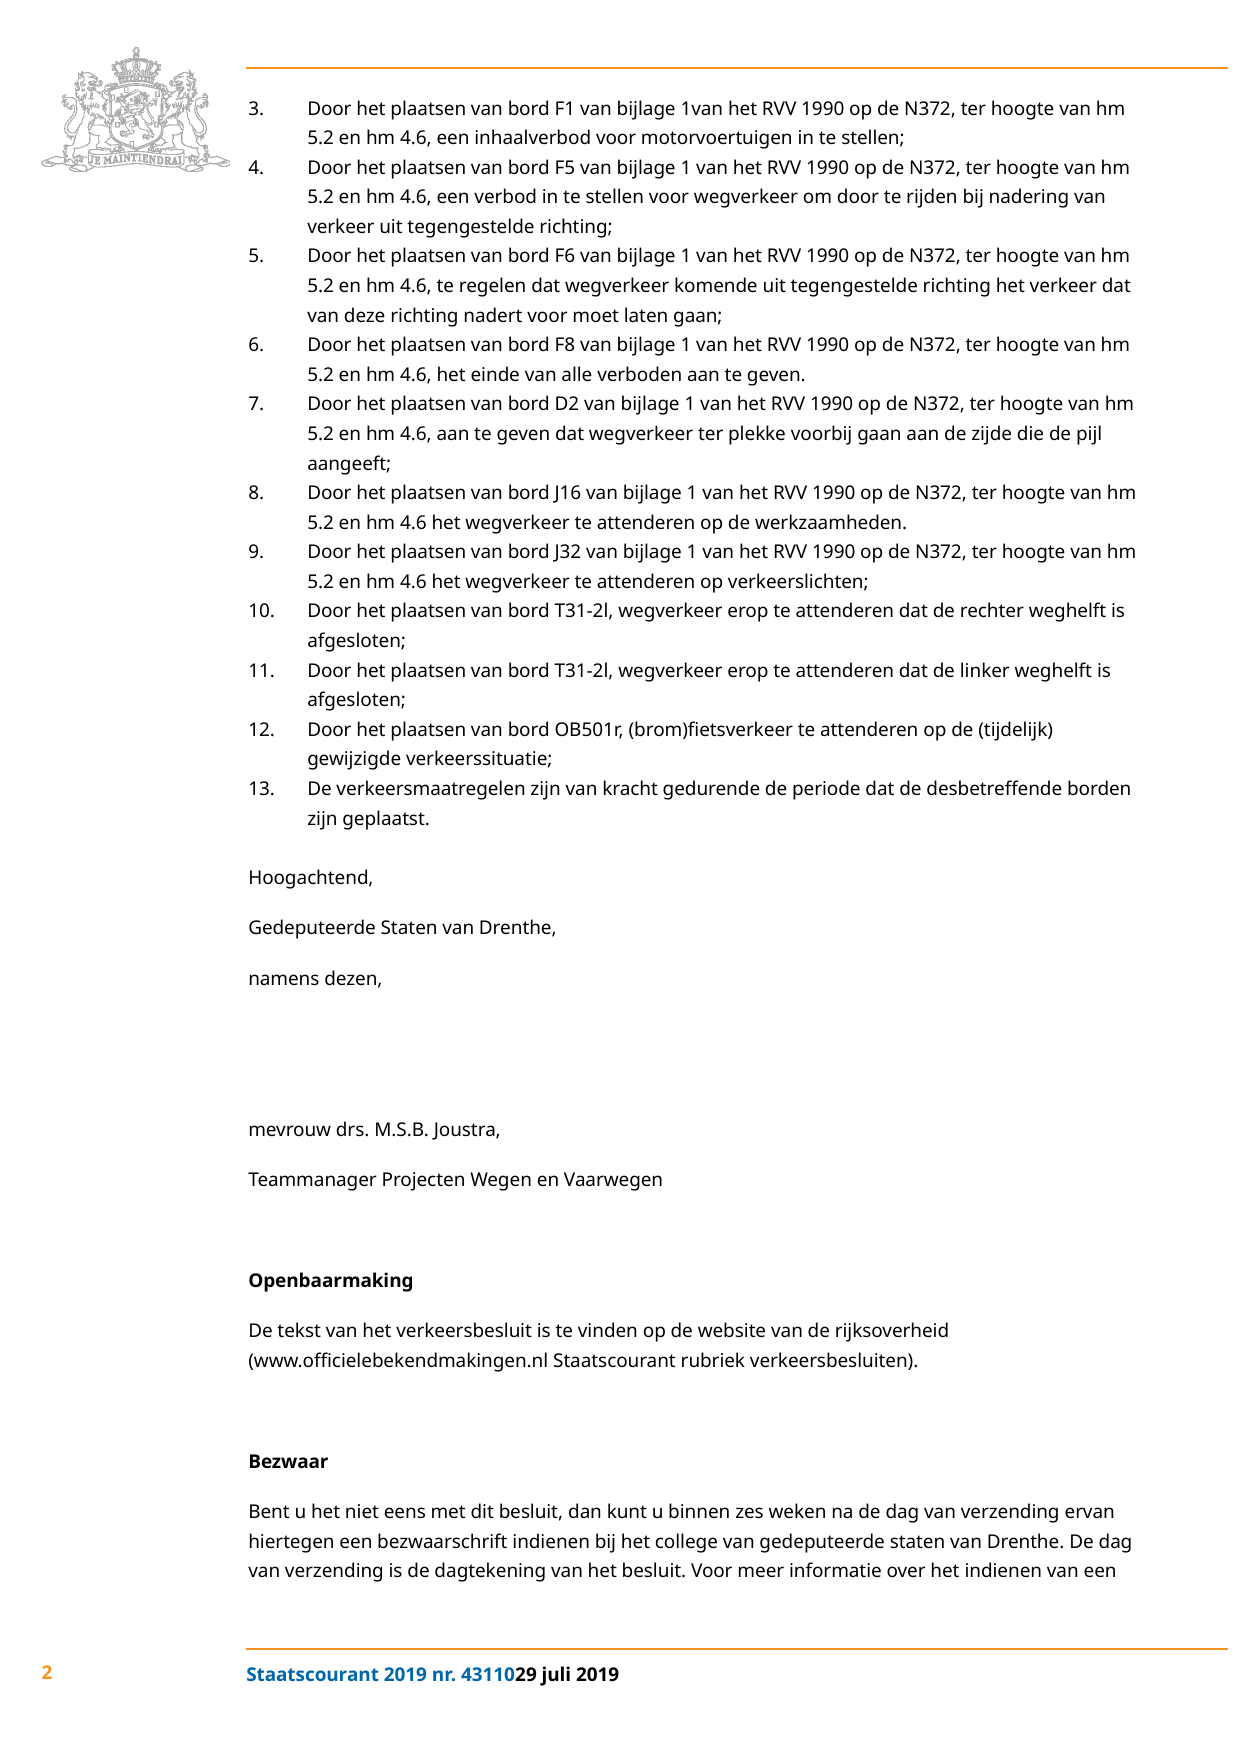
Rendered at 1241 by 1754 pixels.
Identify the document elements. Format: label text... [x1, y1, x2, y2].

text Teammanager Projecten Wegen en Vaarwegen [248, 1166, 1152, 1192]
text namens dezen, [248, 965, 1152, 991]
text Bezwaar [248, 1448, 1152, 1474]
text De tekst van het verkeersbesluit is te vinden op de website van de rijksoverheid (www.officielebekendmakingen.nl Staatscourant rubriek verkeersbesluiten). [248, 1318, 1152, 1373]
list Door het plaatsen van bord T31-2l, wegverkeer erop te attenderen dat de linker weghelft is afgesloten; [248, 657, 1152, 712]
list Door het plaatsen van bord F8 van bijlage 1 van het RVV 1990 op de N372, ter hoogte van hm 5.2 en hm 4.6, het einde van alle verboden aan te geven. [248, 331, 1152, 387]
picture [41, 47, 231, 172]
text Bent u het niet eens met dit besluit, dan kunt u binnen zes weken na de dag van verzending ervan hiertegen een bezwaarschrift indienen bij het college van gedeputeerde staten van Drenthe. De dag van verzending is de dagtekening van het besluit. Voor meer informatie over het indienen van een [248, 1498, 1152, 1583]
list Door het plaatsen van bord J32 van bijlage 1 van het RVV 1990 op de N372, ter hoogte van hm 5.2 en hm 4.6 het wegverkeer te attenderen op verkeerslichten; [248, 538, 1152, 594]
list Door het plaatsen van bord J16 van bijlage 1 van het RVV 1990 op de N372, ter hoogte van hm 5.2 en hm 4.6 het wegverkeer te attenderen op de werkzaamheden. [248, 479, 1152, 535]
list Door het plaatsen van bord OB501r, (brom)fietsverkeer te attenderen op de (tijdelijk) gewijzigde verkeerssituatie; [248, 716, 1152, 771]
list Door het plaatsen van bord T31-2l, wegverkeer erop te attenderen dat de rechter weghelft is afgesloten; [248, 598, 1152, 653]
list Door het plaatsen van bord F1 van bijlage 1van het RVV 1990 op de N372, ter hoogte van hm 5.2 en hm 4.6, een inhaalverbod voor motorvoertuigen in te stellen; [248, 95, 1152, 150]
list De verkeersmaatregelen zijn van kracht gedurende de periode dat de desbetreffende borden zijn geplaatst. [248, 775, 1152, 831]
list Door het plaatsen van bord D2 van bijlage 1 van het RVV 1990 op de N372, ter hoogte van hm 5.2 en hm 4.6, aan te geven dat wegverkeer ter plekke voorbij gaan aan de zijde die de pijl aangeeft; [248, 391, 1152, 476]
text mevrouw drs. M.S.B. Joustra, [248, 1116, 1152, 1142]
text Openbaarmaking [248, 1267, 1152, 1293]
text Hoogachtend, [248, 864, 1152, 890]
list Door het plaatsen van bord F6 van bijlage 1 van het RVV 1990 op de N372, ter hoogte van hm 5.2 en hm 4.6, te regelen dat wegverkeer komende uit tegengestelde richting het verkeer dat van deze richting nadert voor moet laten gaan; [248, 243, 1152, 328]
list Door het plaatsen van bord F5 van bijlage 1 van het RVV 1990 op de N372, ter hoogte van hm 5.2 en hm 4.6, een verbod in te stellen voor wegverkeer om door te rijden bij nadering van verkeer uit tegengestelde richting; [248, 154, 1152, 239]
text Gedeputeerde Staten van Drenthe, [248, 914, 1152, 940]
